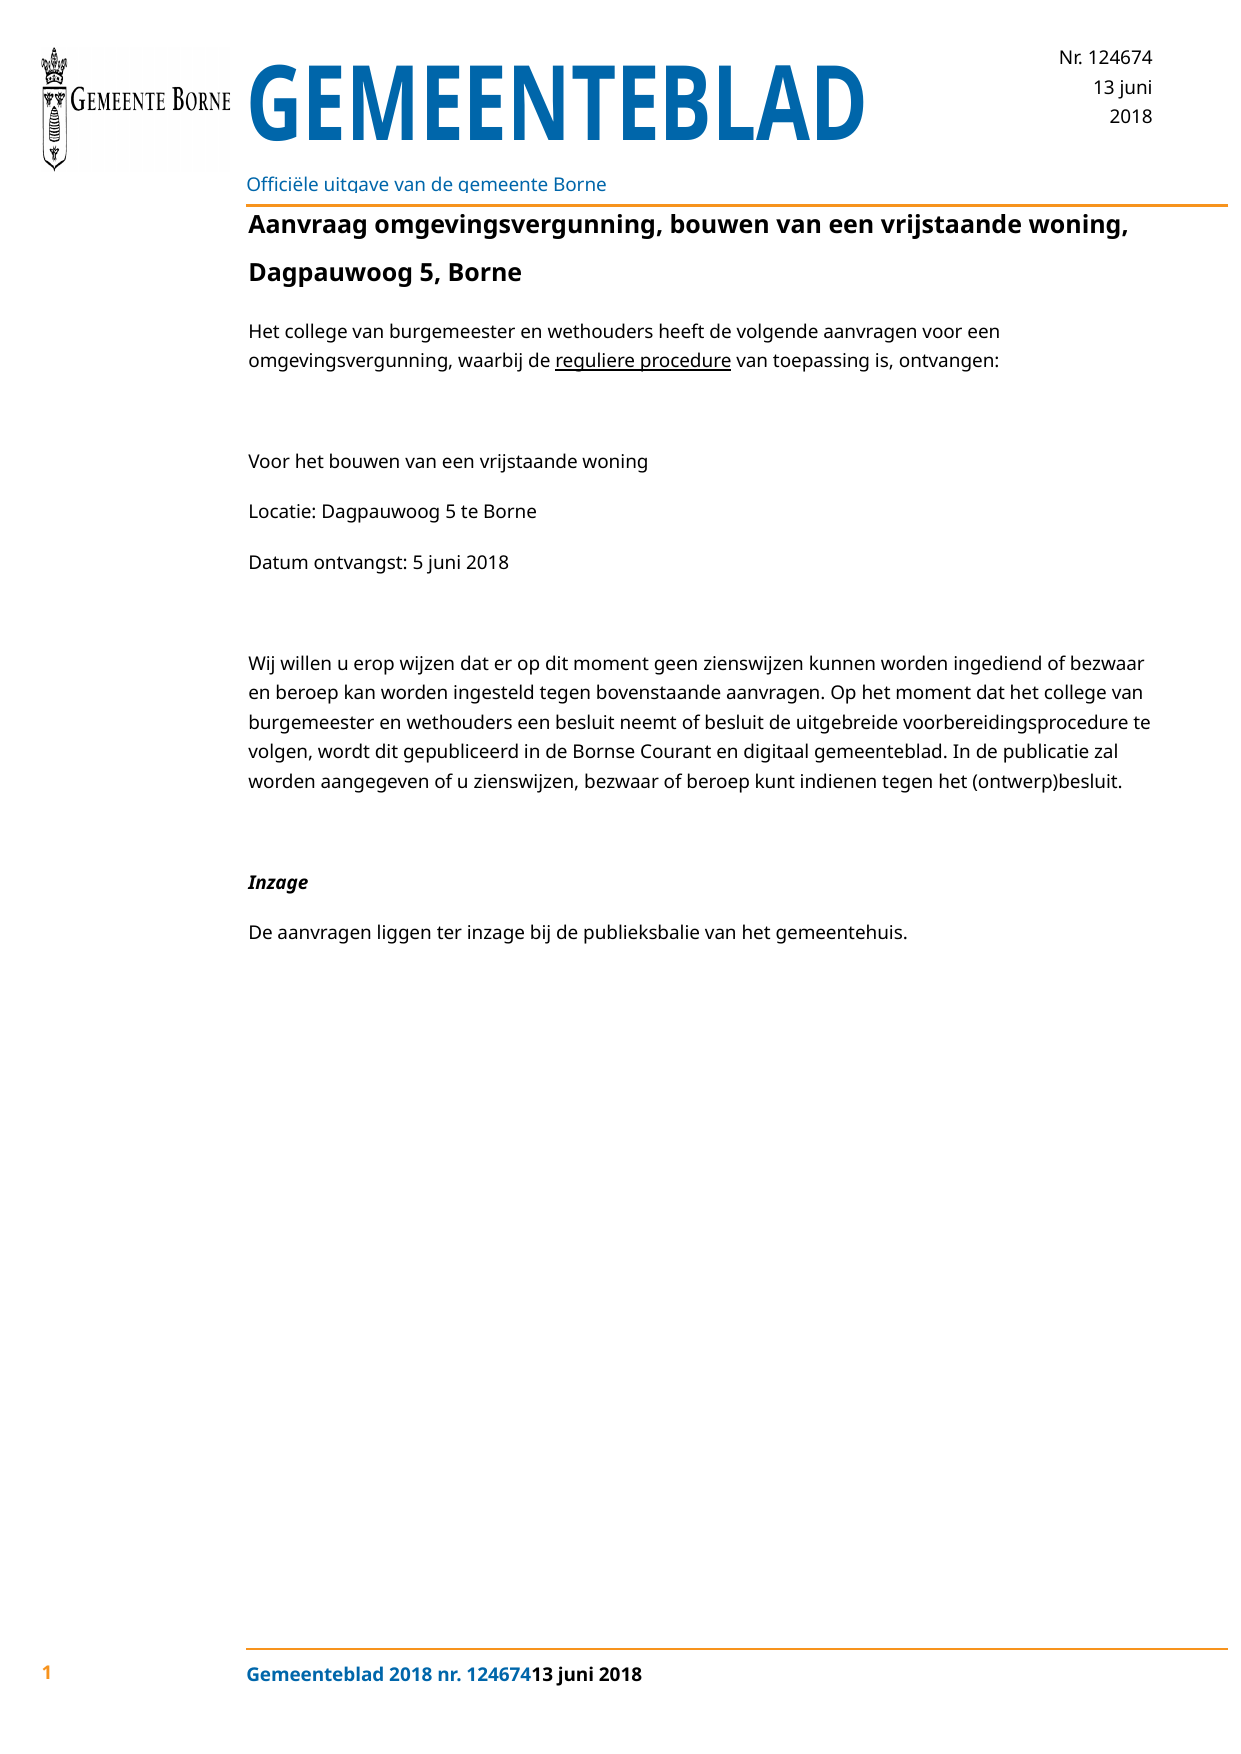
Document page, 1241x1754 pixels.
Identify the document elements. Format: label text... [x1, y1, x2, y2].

text Voor het bouwen van een vrijstaande woning [248, 448, 1152, 474]
text Inzage [248, 869, 1152, 895]
text Het college van burgemeester en wethouders heeft de volgende aanvragen voor een omgevingsvergunning, waarbij de reguliere procedure van toepassing is, ontvangen: [248, 318, 1152, 373]
text Locatie: Dagpauwoog 5 te Borne [248, 499, 1152, 524]
text Aanvraag omgevingsvergunning, bouwen van een vrijstaande woning, Dagpauwoog 5, Borne [248, 207, 1152, 288]
text De aanvragen liggen ter inzage bij de publieksbalie van het gemeentehuis. [248, 919, 1152, 945]
picture [41, 47, 231, 172]
text Datum ontvangst: 5 juni 2018 [248, 549, 1152, 575]
text Wij willen u erop wijzen dat er op dit moment geen zienswijzen kunnen worden ingediend of bezwaar en beroep kan worden ingesteld tegen bovenstaande aanvragen. Op het moment dat het college van burgemeester en wethouders een besluit neemt of besluit de uitgebreide voorbereidingsprocedure te volgen, wordt dit gepubliceerd in de Bornse Courant en digitaal gemeenteblad. In de publicatie zal worden aangegeven of u zienswijzen, bezwaar of beroep kunt indienen tegen het (ontwerp)besluit. [248, 650, 1152, 794]
